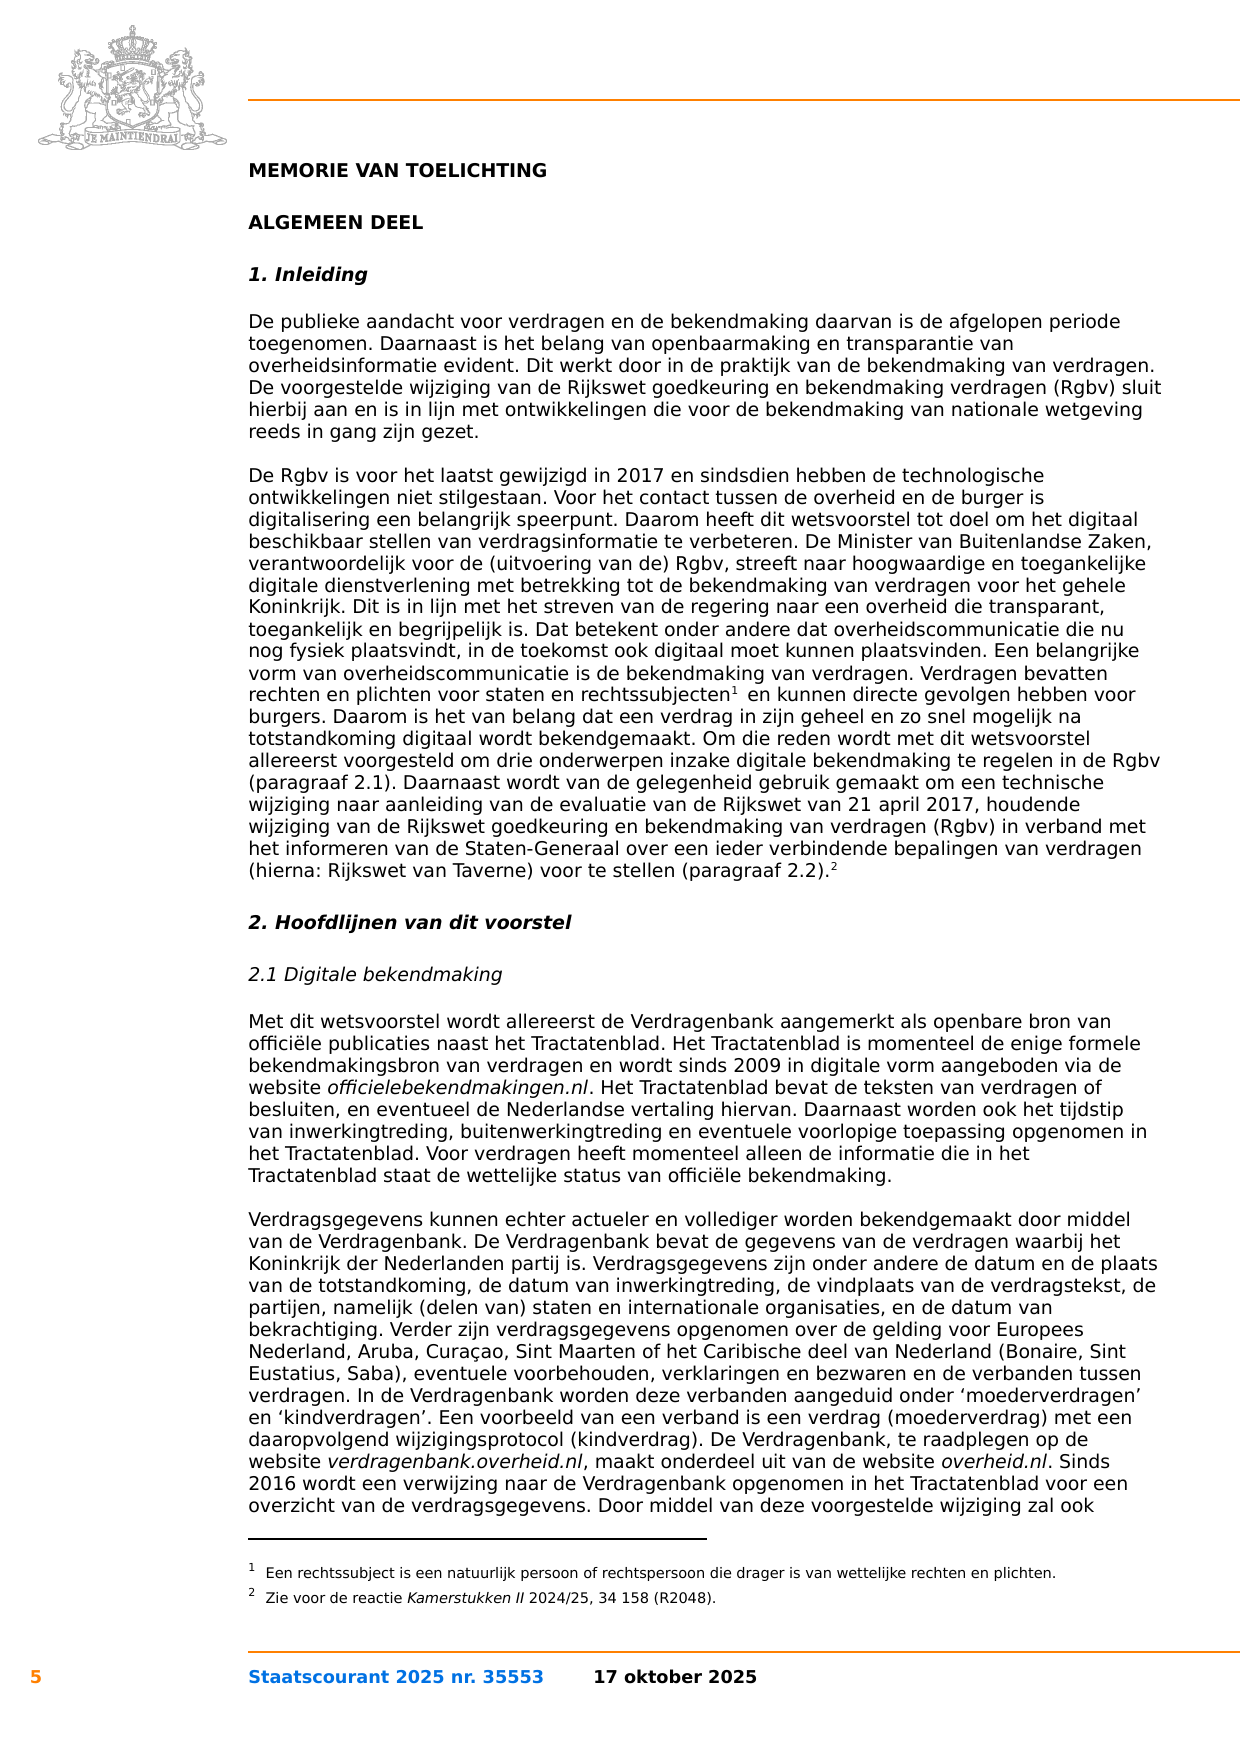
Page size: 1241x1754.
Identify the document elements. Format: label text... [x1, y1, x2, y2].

subtitle 2.1 Digitale bekendmaking [248, 964, 1163, 986]
text De Rgbv is voor het laatst gewijzigd in 2017 en sindsdien hebben de technologische ontwikkelingen niet stilgestaan. Voor het contact tussen de overheid en de burger is digitalisering een belangrijk speerpunt. Daarom heeft dit wetsvoorstel tot doel om het digitaal beschikbaar stellen van verdragsinformatie te verbeteren. De Minister van Buitenlandse Zaken, verantwoordelijk voor de (uitvoering van de) Rgbv, streeft naar hoogwaardige en toegankelijke digitale dienstverlening met betrekking tot de bekendmaking van verdragen voor het gehele Koninkrijk. Dit is in lijn met het streven van de regering naar een overheid die transparant, toegankelijk en begrijpelijk is. Dat betekent onder andere dat overheidscommunicatie die nu nog fysiek plaatsvindt, in de toekomst ook digitaal moet kunnen plaatsvinden. Een belangrijke vorm van overheidscommunicatie is de bekendmaking van verdragen. Verdragen bevatten rechten en plichten voor staten en rechtssubjecten en kunnen directe gevolgen hebben voor burgers. Daarom is het van belang dat een verdrag in zijn geheel en zo snel mogelijk na totstandkoming digitaal wordt bekendgemaakt. Om die reden wordt met dit wetsvoorstel allereerst voorgesteld om drie onderwerpen inzake digitale bekendmaking te regelen in de Rgbv (paragraaf 2.1). Daarnaast wordt van de gelegenheid gebruik gemaakt om een technische wijziging naar aanleiding van de evaluatie van de Rijkswet van 21 april 2017, houdende wijziging van de Rijkswet goedkeuring en bekendmaking van verdragen (Rgbv) in verband met het informeren van de Staten-Generaal over een ieder verbindende bepalingen van verdragen (hierna: Rijkswet van Taverne) voor te stellen (paragraaf 2.2). [248, 464, 1163, 882]
text Met dit wetsvoorstel wordt allereerst de Verdragenbank aangemerkt als openbare bron van officiële publicaties naast het Tractatenblad. Het Tractatenblad is momenteel de enige formele bekendmakingsbron van verdragen en wordt sinds 2009 in digitale vorm aangeboden via de website officielebekendmakingen.nl. Het Tractatenblad bevat de teksten van verdragen of besluiten, en eventueel de Nederlandse vertaling hiervan. Daarnaast worden ook het tijdstip van inwerkingtreding, buitenwerkingtreding en eventuele voorlopige toepassing opgenomen in het Tractatenblad. Voor verdragen heeft momenteel alleen de informatie die in het Tractatenblad staat de wettelijke status van officiële bekendmaking. [248, 1011, 1163, 1187]
text De publieke aandacht voor verdragen en de bekendmaking daarvan is de afgelopen periode toegenomen. Daarnaast is het belang van openbaarmaking en transparantie van overheidsinformatie evident. Dit werkt door in de praktijk van de bekendmaking van verdragen. De voorgestelde wijziging van de Rijkswet goedkeuring en bekendmaking verdragen (Rgbv) sluit hierbij aan en is in lijn met ontwikkelingen die voor de bekendmaking van nationale wetgeving reeds in gang zijn gezet. [248, 311, 1163, 443]
picture [38, 25, 227, 150]
text Een rechtssubject is een natuurlijk persoon of rechtspersoon die drager is van wettelijke rechten en plichten. [248, 1561, 1163, 1583]
subtitle MEMORIE VAN TOELICHTING [248, 160, 1163, 182]
subtitle ALGEMEEN DEEL [248, 212, 1163, 234]
subtitle 1. Inleiding [248, 264, 1163, 286]
subtitle 2. Hoofdlijnen van dit voorstel [248, 912, 1163, 934]
text Verdragsgegevens kunnen echter actueler en vollediger worden bekendgemaakt door middel van de Verdragenbank. De Verdragenbank bevat de gegevens van de verdragen waarbij het Koninkrijk der Nederlanden partij is. Verdragsgegevens zijn onder andere de datum en de plaats van de totstandkoming, de datum van inwerkingtreding, de vindplaats van de verdragstekst, de partijen, namelijk (delen van) staten en internationale organisaties, en de datum van bekrachtiging. Verder zijn verdragsgegevens opgenomen over de gelding voor Europees Nederland, Aruba, Curaçao, Sint Maarten of het Caribische deel van Nederland (Bonaire, Sint Eustatius, Saba), eventuele voorbehouden, verklaringen en bezwaren en de verbanden tussen verdragen. In de Verdragenbank worden deze verbanden aangeduid onder ‘moederverdragen’ en ‘kindverdragen’. Een voorbeeld van een verband is een verdrag (moederverdrag) met een daaropvolgend wijzigingsprotocol (kindverdrag). De Verdragenbank, te raadplegen op de website verdragenbank.overheid.nl, maakt onderdeel uit van de website overheid.nl. Sinds 2016 wordt een verwijzing naar de Verdragenbank opgenomen in het Tractatenblad voor een overzicht van de verdragsgegevens. Door middel van deze voorgestelde wijziging zal ook [248, 1209, 1163, 1517]
text Zie voor de reactie Kamerstukken II 2024/25, 34 158 (R2048). [248, 1586, 1163, 1608]
